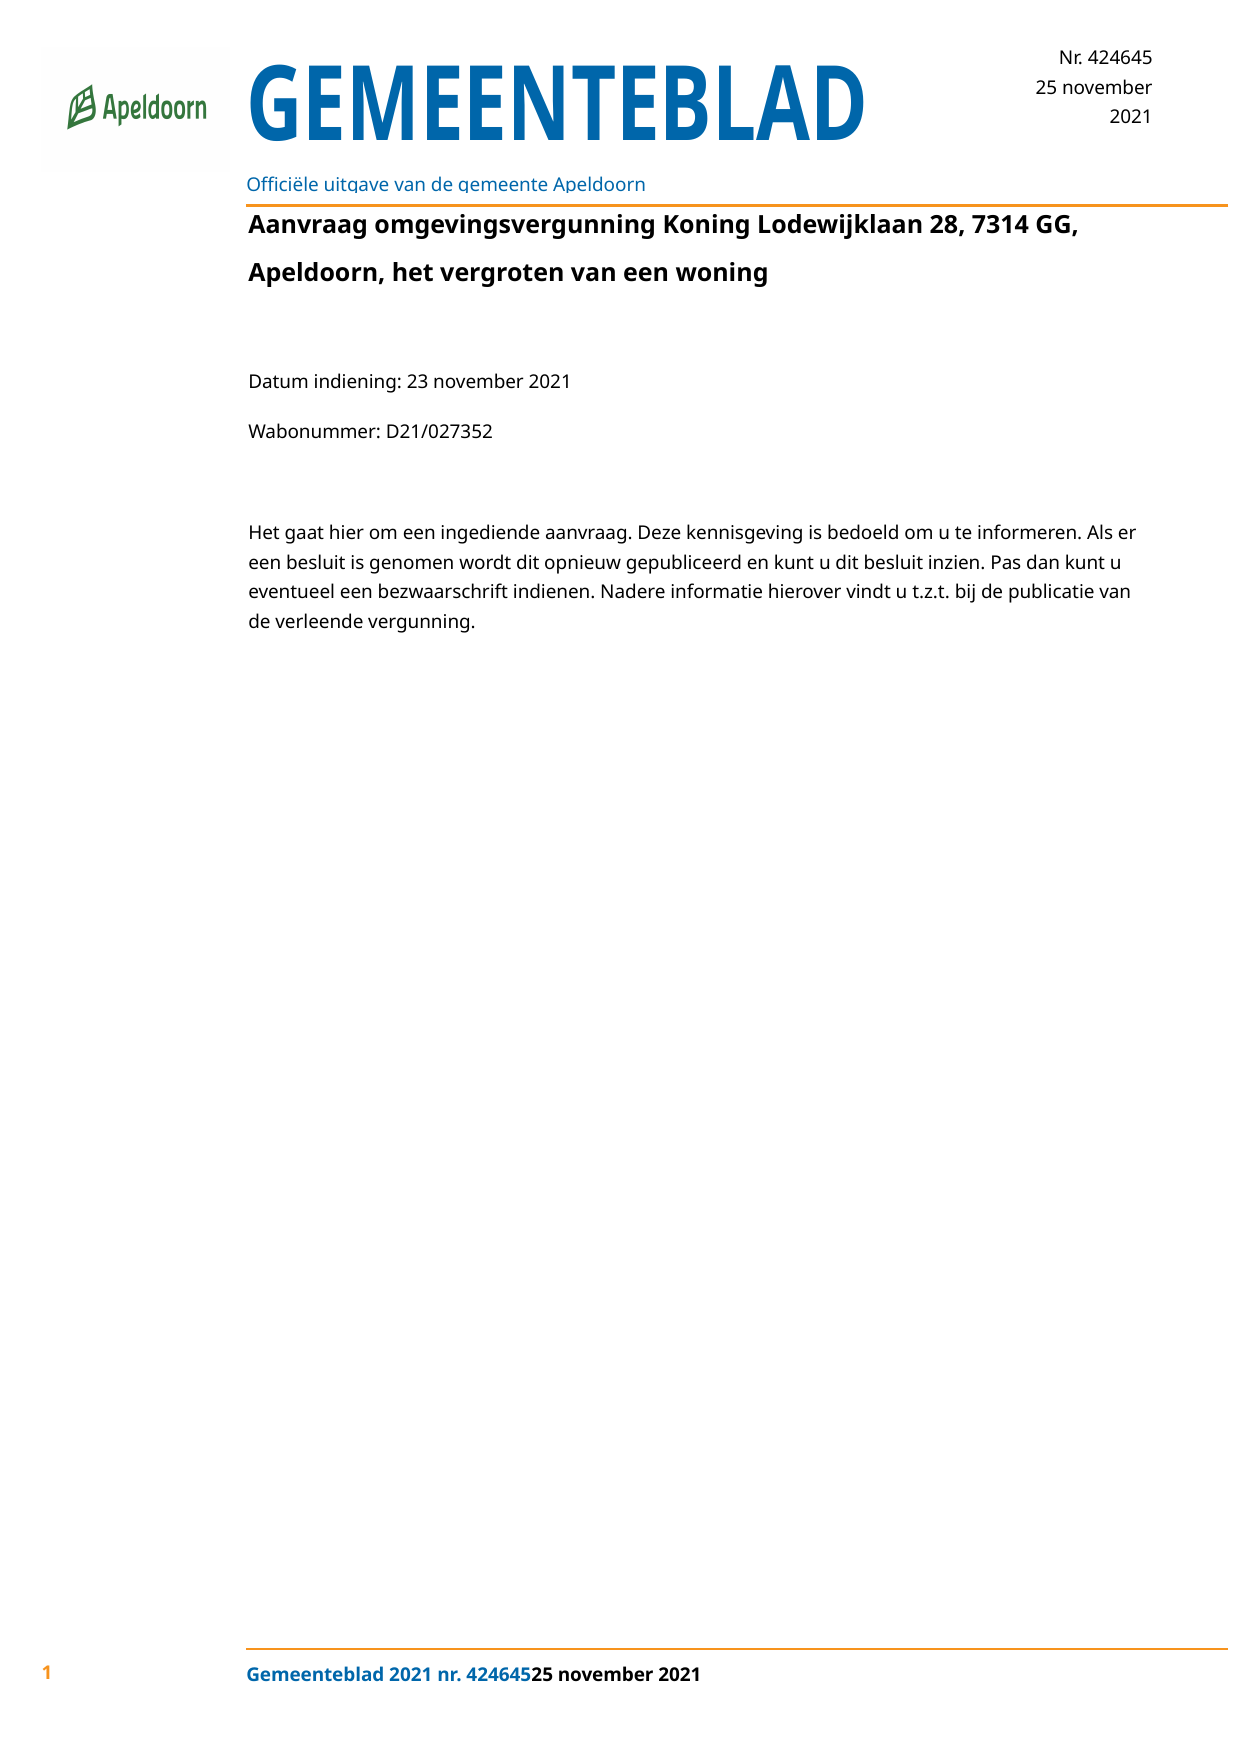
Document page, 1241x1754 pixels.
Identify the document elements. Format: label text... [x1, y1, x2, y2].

text Aanvraag omgevingsvergunning Koning Lodewijklaan 28, 7314 GG, Apeldoorn, het vergroten van een woning [248, 207, 1152, 288]
text Het gaat hier om een ingediende aanvraag. Deze kennisgeving is bedoeld om u te informeren. Als er een besluit is genomen wordt dit opnieuw gepubliceerd en kunt u dit besluit inzien. Pas dan kunt u eventueel een bezwaarschrift indienen. Nadere informatie hierover vindt u t.z.t. bij de publicatie van de verleende vergunning. [248, 519, 1152, 634]
text Datum indiening: 23 november 2021 [248, 368, 1152, 394]
picture [41, 47, 231, 172]
text Wabonummer: D21/027352 [248, 419, 1152, 444]
